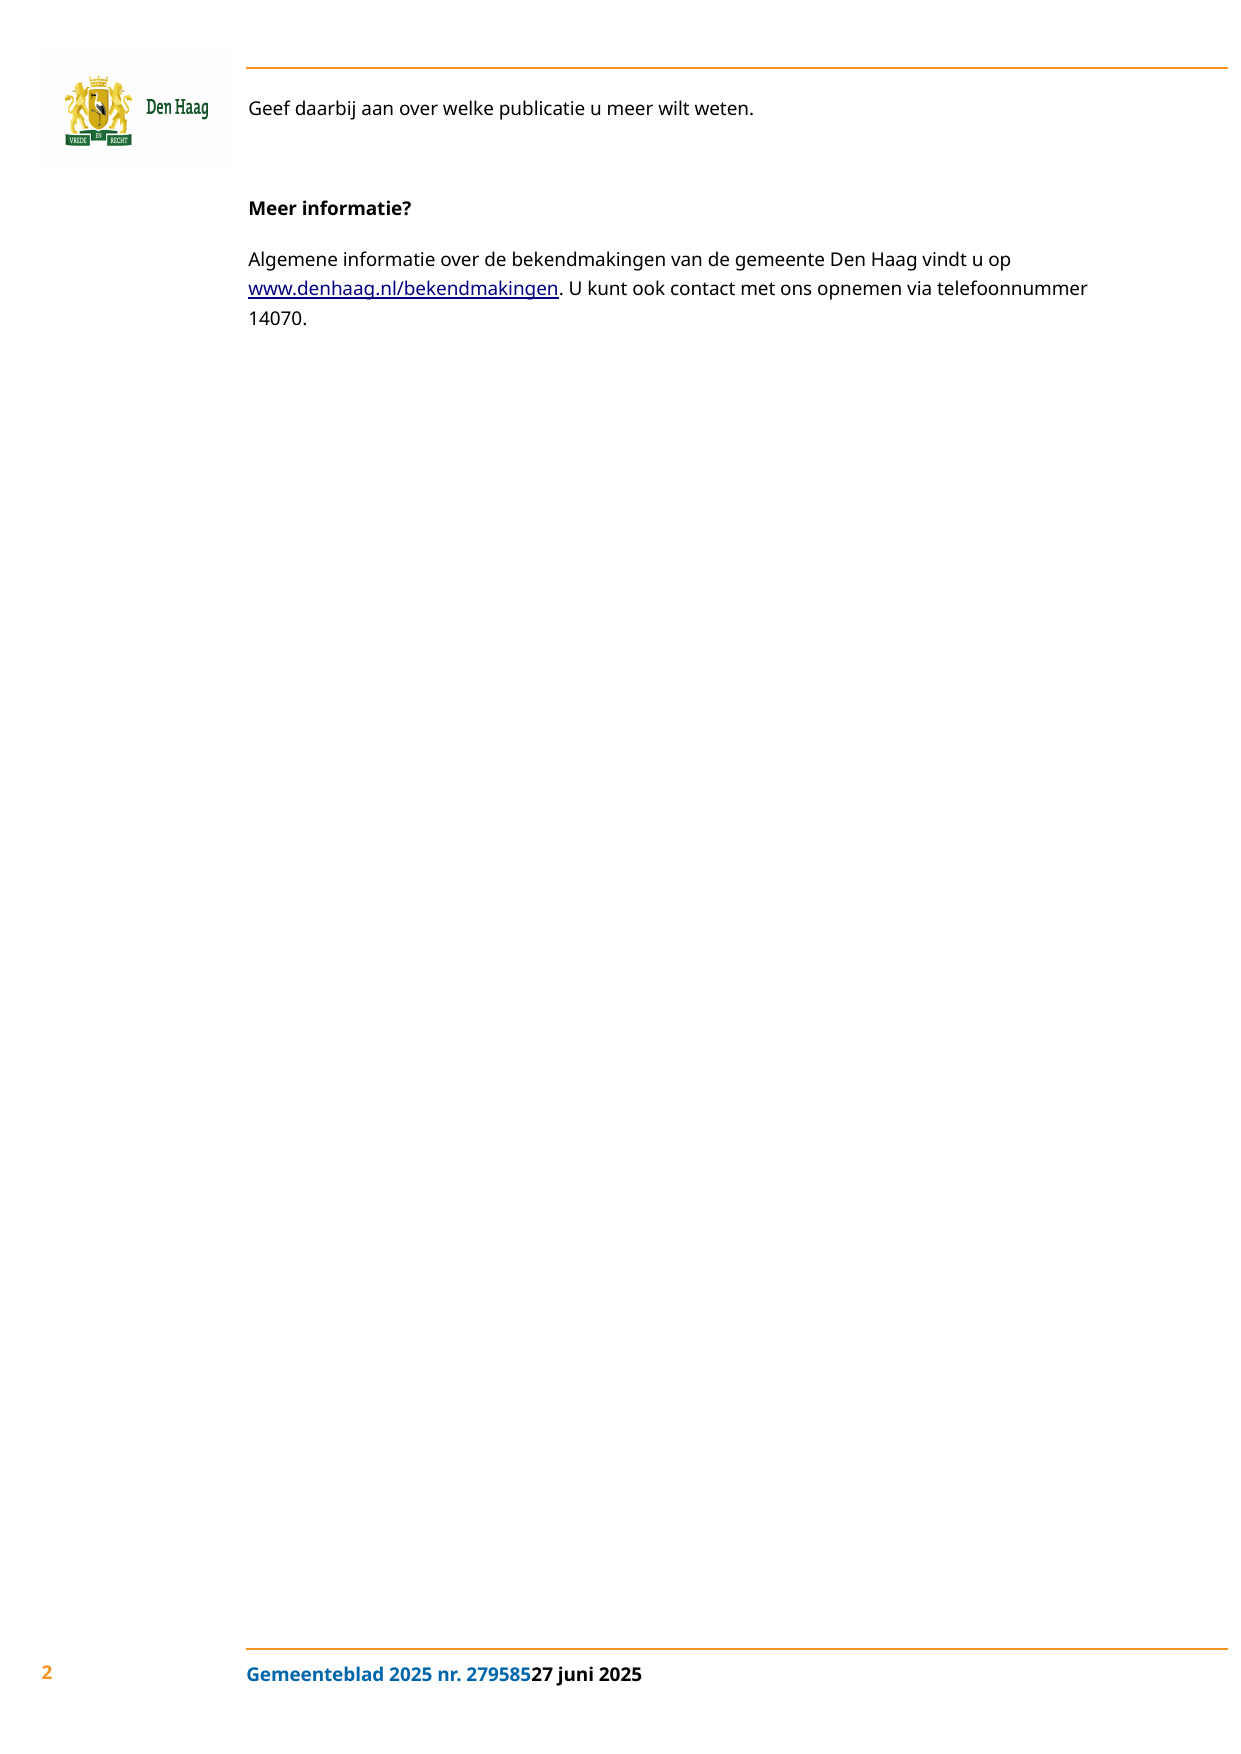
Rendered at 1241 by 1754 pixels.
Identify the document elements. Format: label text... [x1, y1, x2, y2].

picture [41, 47, 231, 172]
text Meer informatie? [248, 196, 1152, 221]
text Geef daarbij aan over welke publicatie u meer wilt weten. [248, 95, 1152, 121]
text Algemene informatie over de bekendmakingen van de gemeente Den Haag vindt u op www.denhaag.nl/bekendmakingen. U kunt ook contact met ons opnemen via telefoonnummer 14070. [248, 246, 1152, 331]
